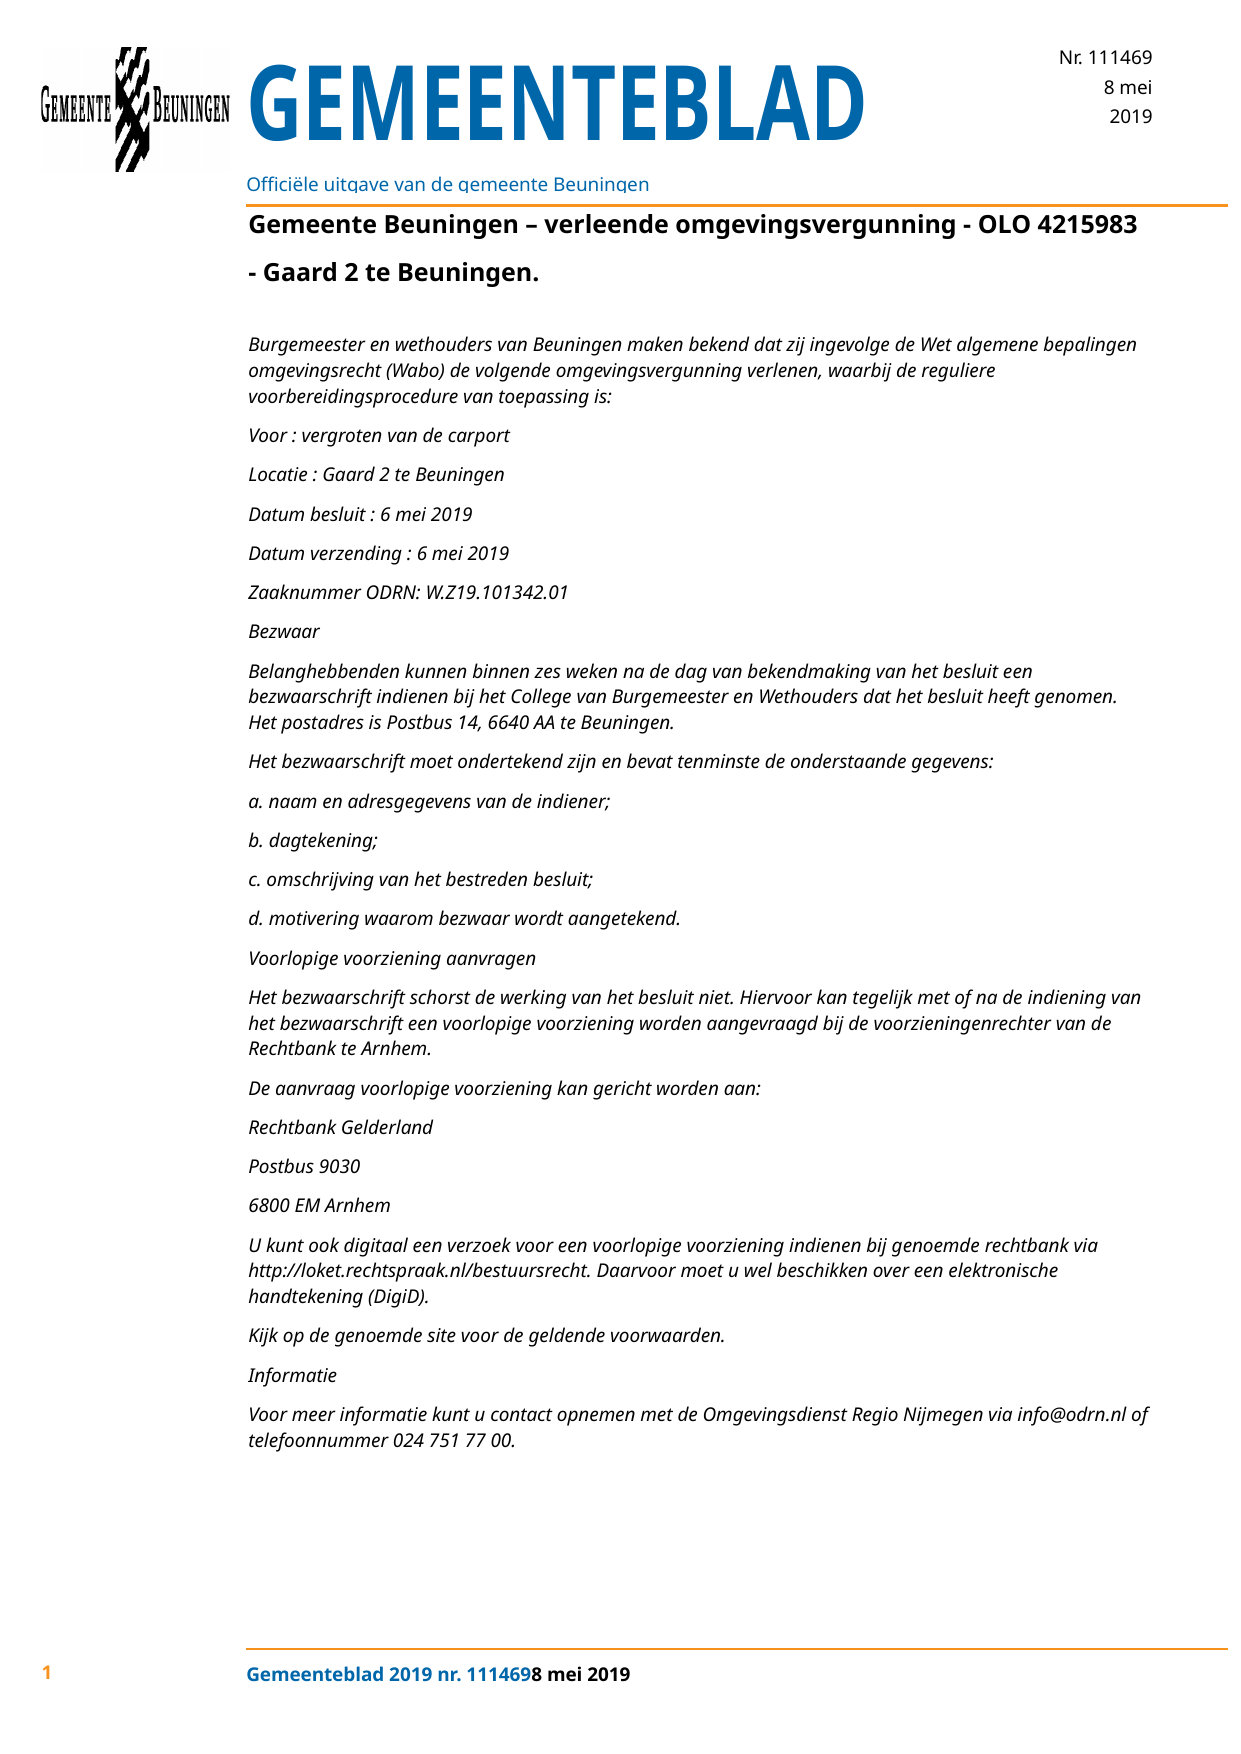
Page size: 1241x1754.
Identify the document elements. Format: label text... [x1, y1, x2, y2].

text Belanghebbenden kunnen binnen zes weken na de dag van bekendmaking van het besluit een bezwaarschrift indienen bij het College van Burgemeester en Wethouders dat het besluit heeft genomen. Het postadres is Postbus 14, 6640 AA te Beuningen. [248, 658, 1152, 735]
text Postbus 9030 [248, 1153, 1152, 1179]
text Het bezwaarschrift schorst de werking van het besluit niet. Hiervoor kan tegelijk met of na de indiening van het bezwaarschrift een voorlopige voorziening worden aangevraagd bij de voorzieningenrechter van de Rechtbank te Arnhem. [248, 984, 1152, 1061]
text c. omschrijving van het bestreden besluit; [248, 866, 1152, 892]
text b. dagtekening; [248, 827, 1152, 853]
text U kunt ook digitaal een verzoek voor een voorlopige voorziening indienen bij genoemde rechtbank via http://loket.rechtspraak.nl/bestuursrecht. Daarvoor moet u wel beschikken over een elektronische handtekening (DigiD). [248, 1232, 1152, 1309]
text Burgemeester en wethouders van Beuningen maken bekend dat zij ingevolge de Wet algemene bepalingen omgevingsrecht (Wabo) de volgende omgevingsvergunning verlenen, waarbij de reguliere voorbereidingsprocedure van toepassing is: [248, 331, 1152, 409]
text Kijk op de genoemde site voor de geldende voorwaarden. [248, 1323, 1152, 1348]
text Gemeente Beuningen – verleende omgevingsvergunning - OLO 4215983 - Gaard 2 te Beuningen. [248, 207, 1152, 288]
text Datum verzending : 6 mei 2019 [248, 540, 1152, 566]
text Informatie [248, 1362, 1152, 1388]
picture [41, 47, 231, 172]
text 6800 EM Arnhem [248, 1193, 1152, 1218]
text a. naam en adresgegevens van de indiener; [248, 788, 1152, 813]
text Locatie : Gaard 2 te Beuningen [248, 461, 1152, 487]
text Voorlopige voorziening aanvragen [248, 945, 1152, 971]
text Voor meer informatie kunt u contact opnemen met de Omgevingsdienst Regio Nijmegen via info@odrn.nl of telefoonnummer 024 751 77 00. [248, 1401, 1152, 1453]
text Het bezwaarschrift moet ondertekend zijn en bevat tenminste de onderstaande gegevens: [248, 748, 1152, 774]
text d. motivering waarom bezwaar wordt aangetekend. [248, 906, 1152, 931]
text Datum besluit : 6 mei 2019 [248, 501, 1152, 526]
text Rechtbank Gelderland [248, 1114, 1152, 1140]
text Zaaknummer ODRN: W.Z19.101342.01 [248, 579, 1152, 605]
text Voor : vergroten van de carport [248, 422, 1152, 448]
text Bezwaar [248, 618, 1152, 644]
text De aanvraag voorlopige voorziening kan gericht worden aan: [248, 1075, 1152, 1101]
